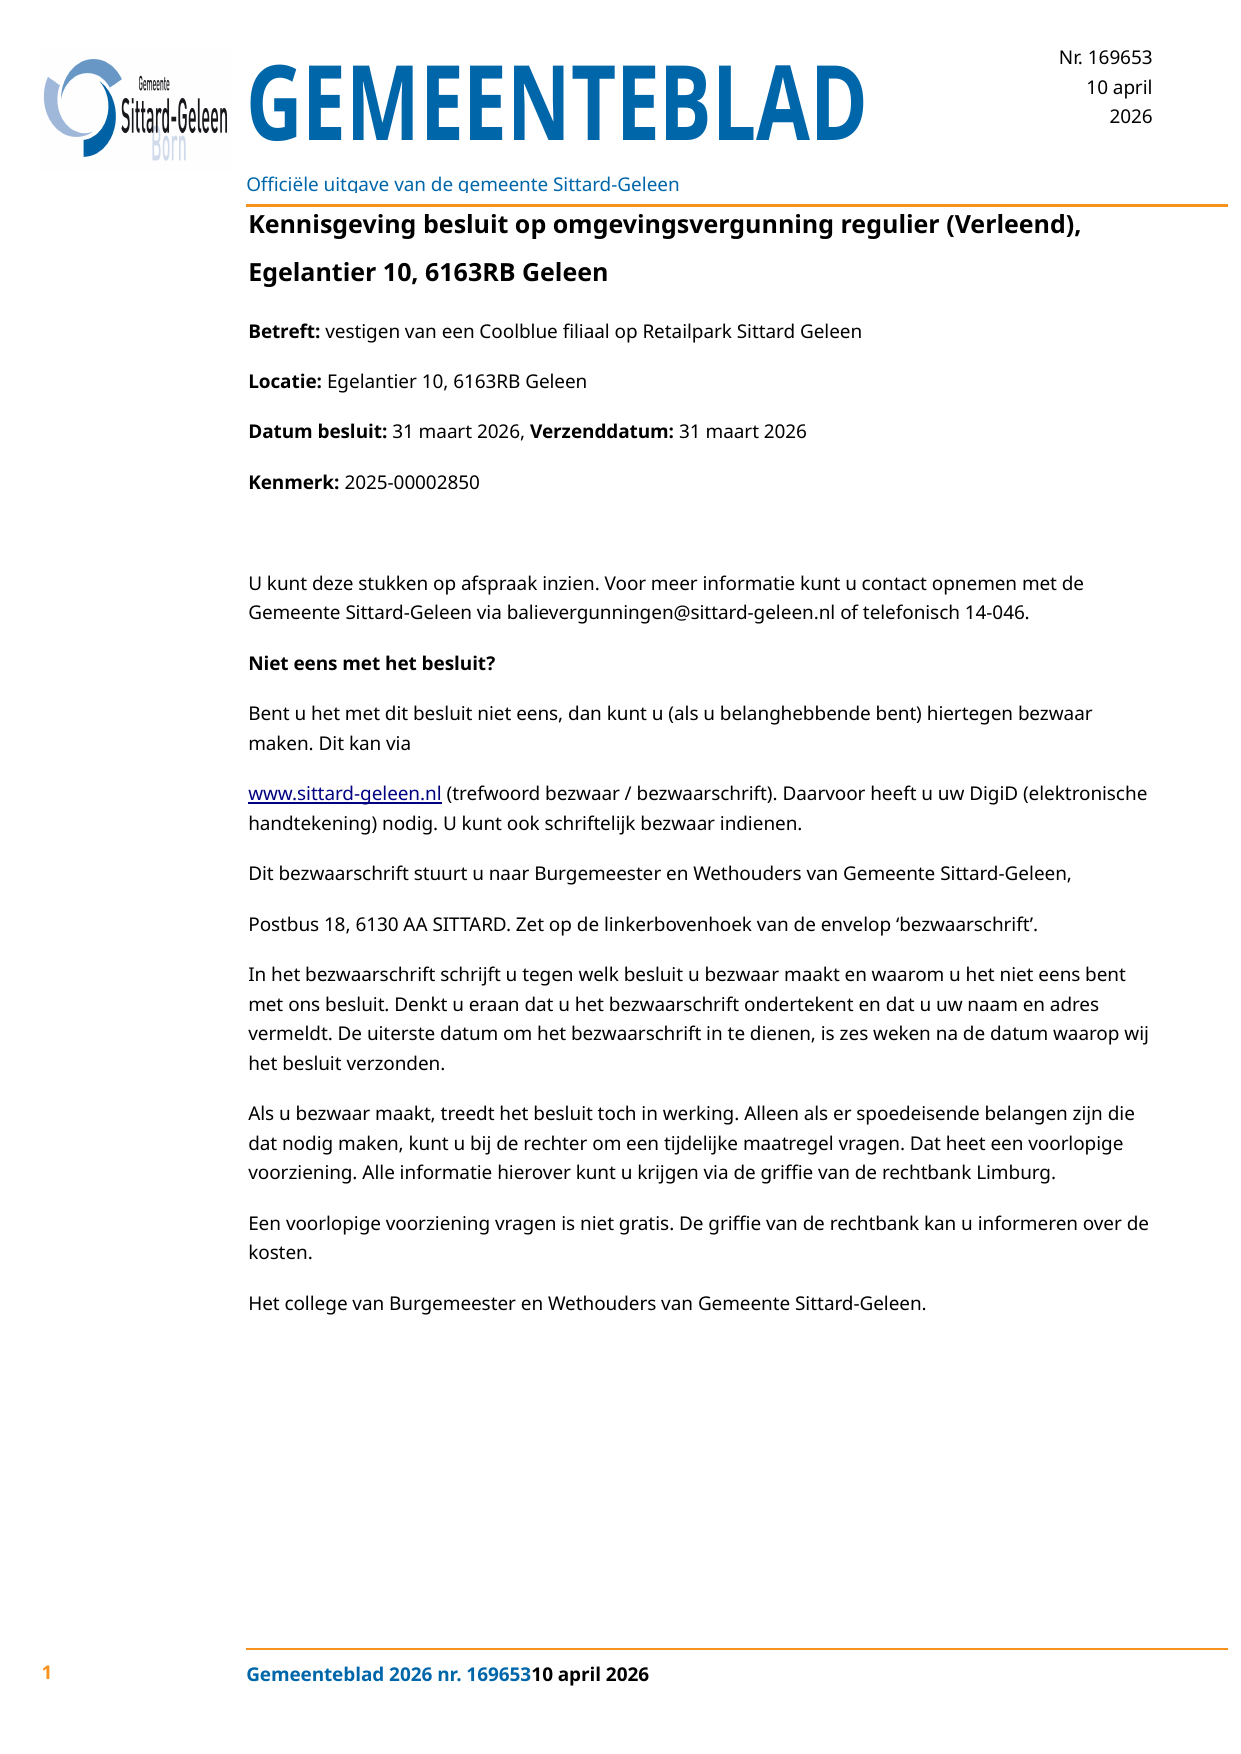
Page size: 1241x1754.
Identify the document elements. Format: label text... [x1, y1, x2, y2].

text Locatie: Egelantier 10, 6163RB Geleen [248, 368, 1152, 394]
text Kenmerk: 2025-00002850 [248, 469, 1152, 495]
text Het college van Burgemeester en Wethouders van Gemeente Sittard-Geleen. [248, 1290, 1152, 1316]
text Postbus 18, 6130 AA SITTARD. Zet op de linkerbovenhoek van de envelop ‘bezwaarschrift’. [248, 911, 1152, 937]
text Betreft: vestigen van een Coolblue filiaal op Retailpark Sittard Geleen [248, 318, 1152, 344]
text Als u bezwaar maakt, treedt het besluit toch in werking. Alleen als er spoedeisende belangen zijn die dat nodig maken, kunt u bij de rechter om een tijdelijke maatregel vragen. Dat heet een voorlopige voorziening. Alle informatie hierover kunt u krijgen via de griffie van de rechtbank Limburg. [248, 1100, 1152, 1185]
text Datum besluit: 31 maart 2026, Verzenddatum: 31 maart 2026 [248, 419, 1152, 444]
text U kunt deze stukken op afspraak inzien. Voor meer informatie kunt u contact opnemen met de Gemeente Sittard-Geleen via balievergunningen@sittard-geleen.nl of telefonisch 14-046. [248, 570, 1152, 625]
text Dit bezwaarschrift stuurt u naar Burgemeester en Wethouders van Gemeente Sittard-Geleen, [248, 860, 1152, 886]
picture [41, 47, 231, 172]
text Bent u het met dit besluit niet eens, dan kunt u (als u belanghebbende bent) hiertegen bezwaar maken. Dit kan via [248, 700, 1152, 756]
text www.sittard-geleen.nl (trefwoord bezwaar / bezwaarschrift). Daarvoor heeft u uw DigiD (elektronische handtekening) nodig. U kunt ook schriftelijk bezwaar indienen. [248, 780, 1152, 836]
text Een voorlopige voorziening vragen is niet gratis. De griffie van de rechtbank kan u informeren over de kosten. [248, 1210, 1152, 1265]
text In het bezwaarschrift schrijft u tegen welk besluit u bezwaar maakt en waarom u het niet eens bent met ons besluit. Denkt u eraan dat u het bezwaarschrift ondertekent en dat u uw naam en adres vermeldt. De uiterste datum om het bezwaarschrift in te dienen, is zes weken na de datum waarop wij het besluit verzonden. [248, 961, 1152, 1076]
text Kennisgeving besluit op omgevingsvergunning regulier (Verleend), Egelantier 10, 6163RB Geleen [248, 207, 1152, 288]
text Niet eens met het besluit? [248, 650, 1152, 676]
